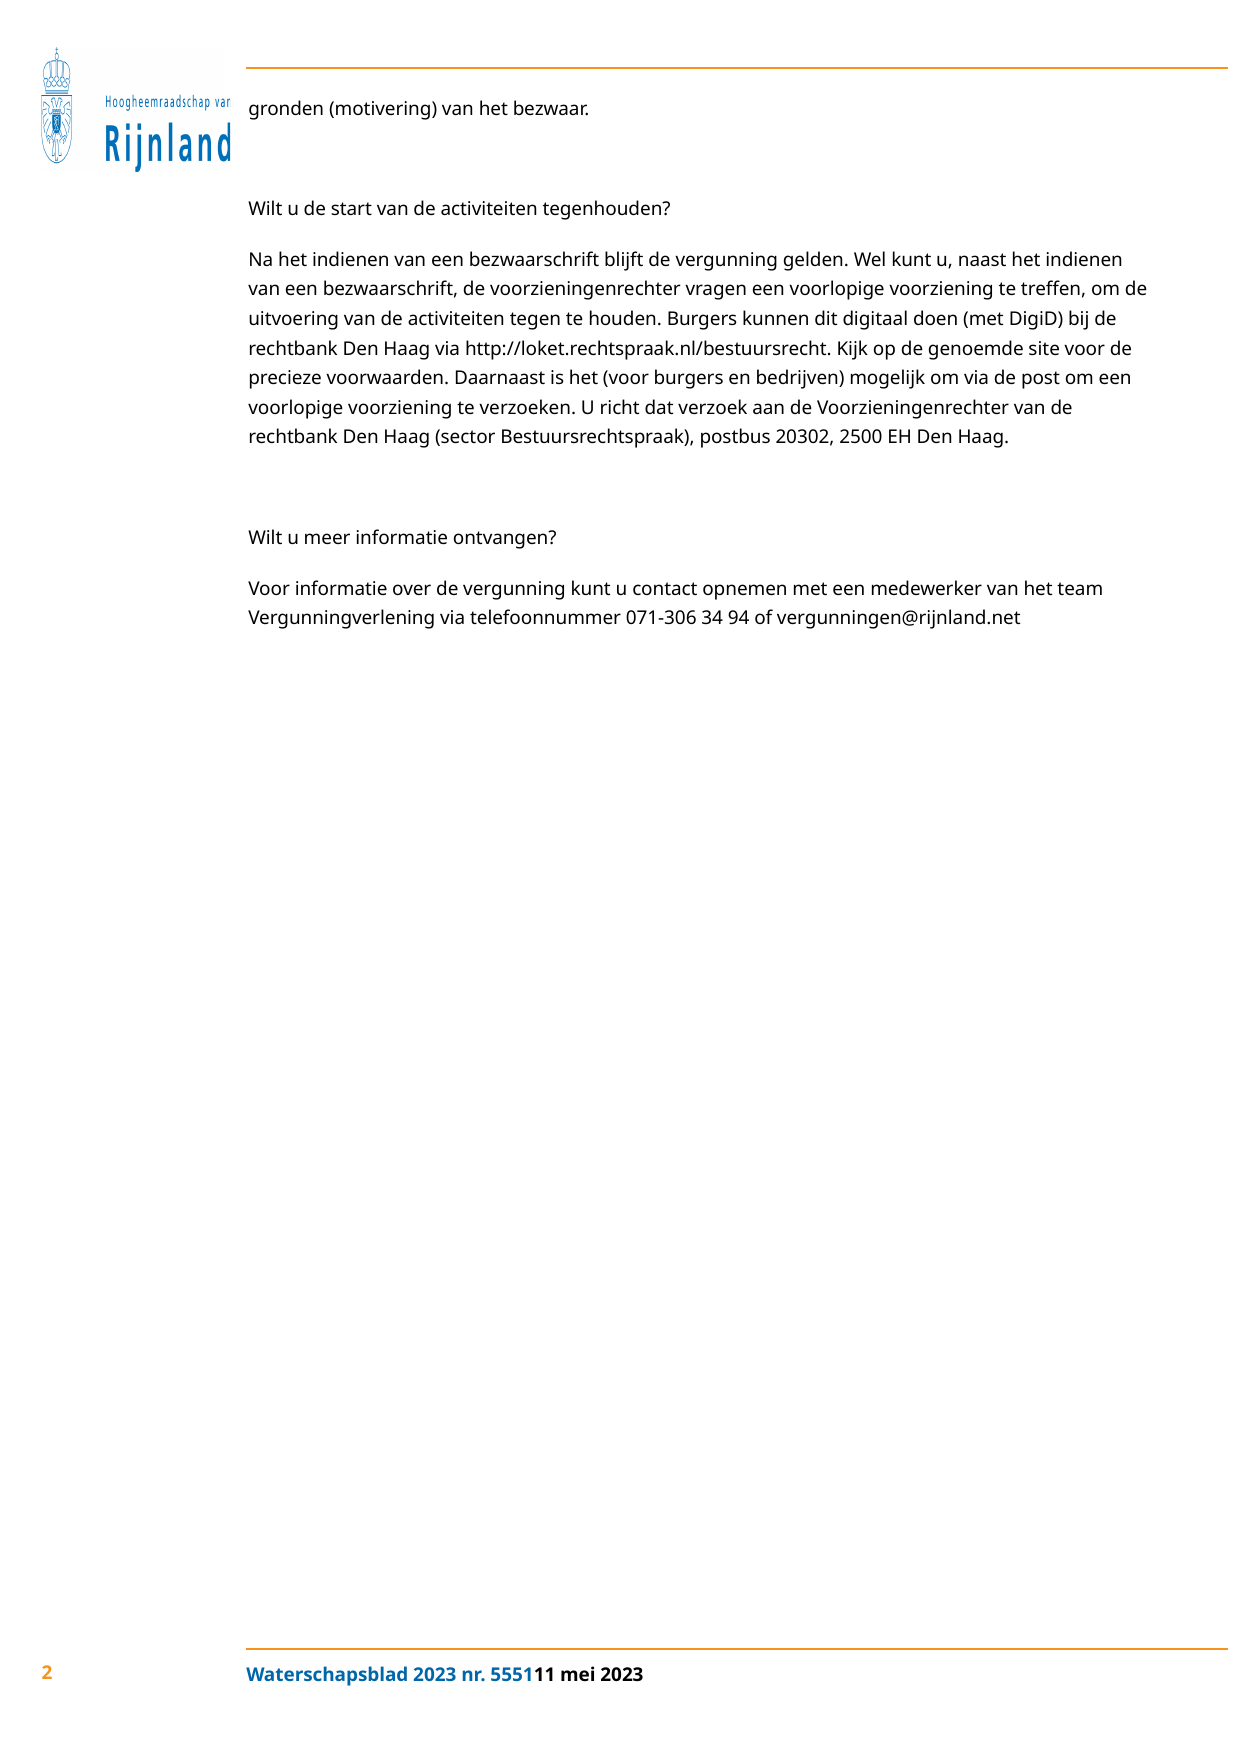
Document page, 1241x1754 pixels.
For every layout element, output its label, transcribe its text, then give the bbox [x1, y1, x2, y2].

text gronden (motivering) van het bezwaar. [248, 95, 1152, 121]
text Voor informatie over de vergunning kunt u contact opnemen met een medewerker van het team Vergunningverlening via telefoonnummer 071-306 34 94 of vergunningen@rijnland.net [248, 575, 1152, 630]
picture [41, 47, 231, 172]
text Wilt u de start van de activiteiten tegenhouden? [248, 196, 1152, 221]
text Na het indienen van een bezwaarschrift blijft de vergunning gelden. Wel kunt u, naast het indienen van een bezwaarschrift, de voorzieningenrechter vragen een voorlopige voorziening te treffen, om de uitvoering van de activiteiten tegen te houden. Burgers kunnen dit digitaal doen (met DigiD) bij de rechtbank Den Haag via http://loket.rechtspraak.nl/bestuursrecht. Kijk op de genoemde site voor de precieze voorwaarden. Daarnaast is het (voor burgers en bedrijven) mogelijk om via de post om een voorlopige voorziening te verzoeken. U richt dat verzoek aan de Voorzieningenrechter van de rechtbank Den Haag (sector Bestuursrechtspraak), postbus 20302, 2500 EH Den Haag. [248, 246, 1152, 449]
text Wilt u meer informatie ontvangen? [248, 524, 1152, 550]
